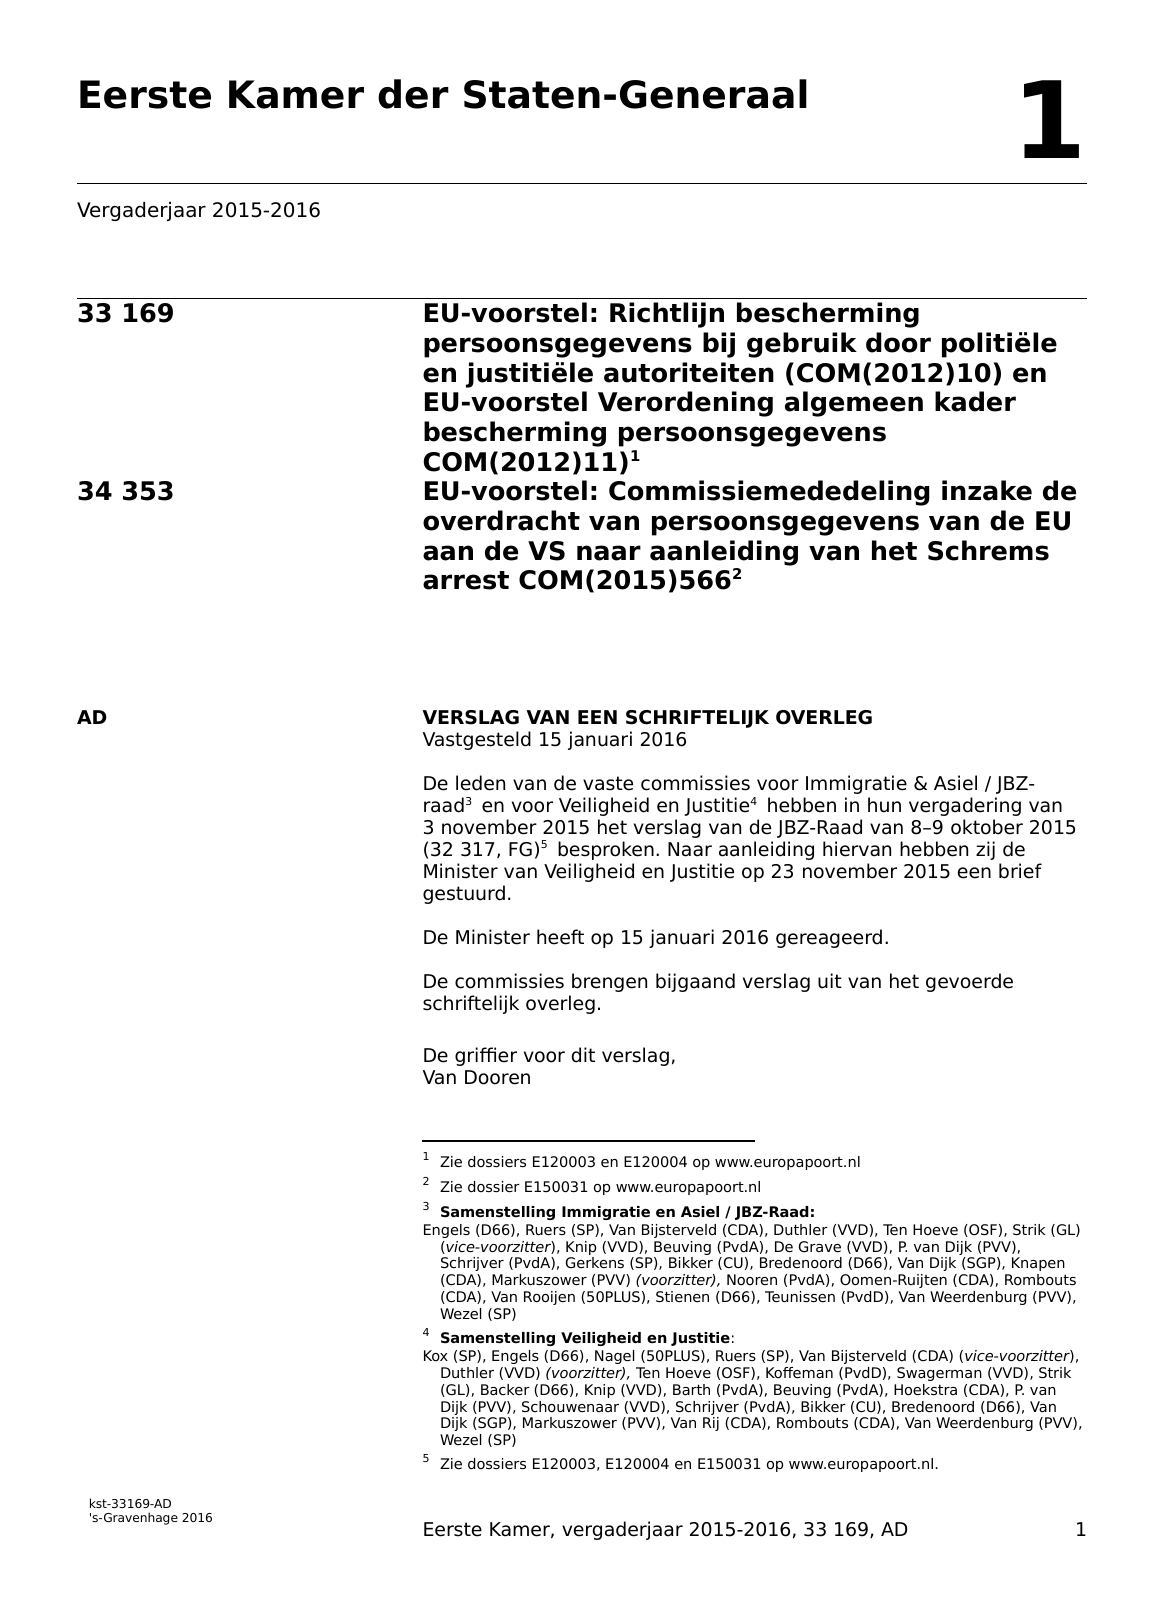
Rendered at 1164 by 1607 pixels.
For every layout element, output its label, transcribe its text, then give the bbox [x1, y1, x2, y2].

text Zie dossiers E120003 en E120004 op www.europapoort.nl [422, 1150, 1087, 1172]
text De commissies brengen bijgaand verslag uit van het gevoerde schriftelijk overleg. [422, 971, 1087, 1015]
table_header Eerste Kamer der Staten-Generaal [77, 59, 886, 183]
table_cell Vergaderjaar 2015-2016 [77, 184, 1087, 298]
subtitle 34 353 EU-voorstel: Commissiemededeling inzake de overdracht van persoonsgegevens van de EU aan de VS naar aanleiding van het Schrems arrest COM(2015)566 [77, 477, 1087, 596]
text Samenstelling Veiligheid en Justitie: [422, 1326, 1087, 1348]
text Samenstelling Immigratie en Asiel / JBZ-Raad: [422, 1200, 1087, 1222]
subtitle AD VERSLAG VAN EEN SCHRIFTELIJK OVERLEG [77, 707, 1087, 729]
text De griffier voor dit verslag, Van Dooren [422, 1045, 1087, 1089]
text Zie dossier E150031 op www.europapoort.nl [422, 1175, 1087, 1197]
table_header 1 [886, 59, 1087, 183]
subtitle 33 169 EU-voorstel: Richtlijn bescherming persoonsgegevens bij gebruik door politiële en justitiële autoriteiten (COM(2012)10) en EU-voorstel Verordening algemeen kader bescherming persoonsgegevens COM(2012)11) [77, 299, 1087, 477]
text De Minister heeft op 15 januari 2016 gereageerd. [422, 927, 1087, 949]
text 's-Gravenhage 2016 [88, 1511, 323, 1525]
text Vastgesteld 15 januari 2016 [422, 729, 1087, 751]
text Kox (SP), Engels (D66), Nagel (50PLUS), Ruers (SP), Van Bijsterveld (CDA) (vice-voorzitter), Duthler (VVD) (voorzitter), Ten Hoeve (OSF), Koffeman (PvdD), Swagerman (VVD), Strik (GL), Backer (D66), Knip (VVD), Barth (PvdA), Beuving (PvdA), Hoekstra (CDA), P. van Dijk (PVV), Schouwenaar (VVD), Schrijver (PvdA), Bikker (CU), Bredenoord (D66), Van Dijk (SGP), Markuszower (PVV), Van Rij (CDA), Rombouts (CDA), Van Weerdenburg (PVV), Wezel (SP) [422, 1348, 1087, 1449]
text De leden van de vaste commissies voor Immigratie & Asiel / JBZ-raad en voor Veiligheid en Justitie hebben in hun vergadering van 3 november 2015 het verslag van de JBZ-Raad van 8–9 oktober 2015 (32 317, FG) besproken. Naar aanleiding hiervan hebben zij de Minister van Veiligheid en Justitie op 23 november 2015 een brief gestuurd. [422, 773, 1087, 905]
text kst-33169-AD [88, 1497, 323, 1511]
text Zie dossiers E120003, E120004 en E150031 op www.europapoort.nl. [422, 1452, 1087, 1474]
text Engels (D66), Ruers (SP), Van Bijsterveld (CDA), Duthler (VVD), Ten Hoeve (OSF), Strik (GL) (vice-voorzitter), Knip (VVD), Beuving (PvdA), De Grave (VVD), P. van Dijk (PVV), Schrijver (PvdA), Gerkens (SP), Bikker (CU), Bredenoord (D66), Van Dijk (SGP), Knapen (CDA), Markuszower (PVV) (voorzitter), Nooren (PvdA), Oomen-Ruijten (CDA), Rombouts (CDA), Van Rooijen (50PLUS), Stienen (D66), Teunissen (PvdD), Van Weerdenburg (PVV), Wezel (SP) [422, 1222, 1087, 1323]
